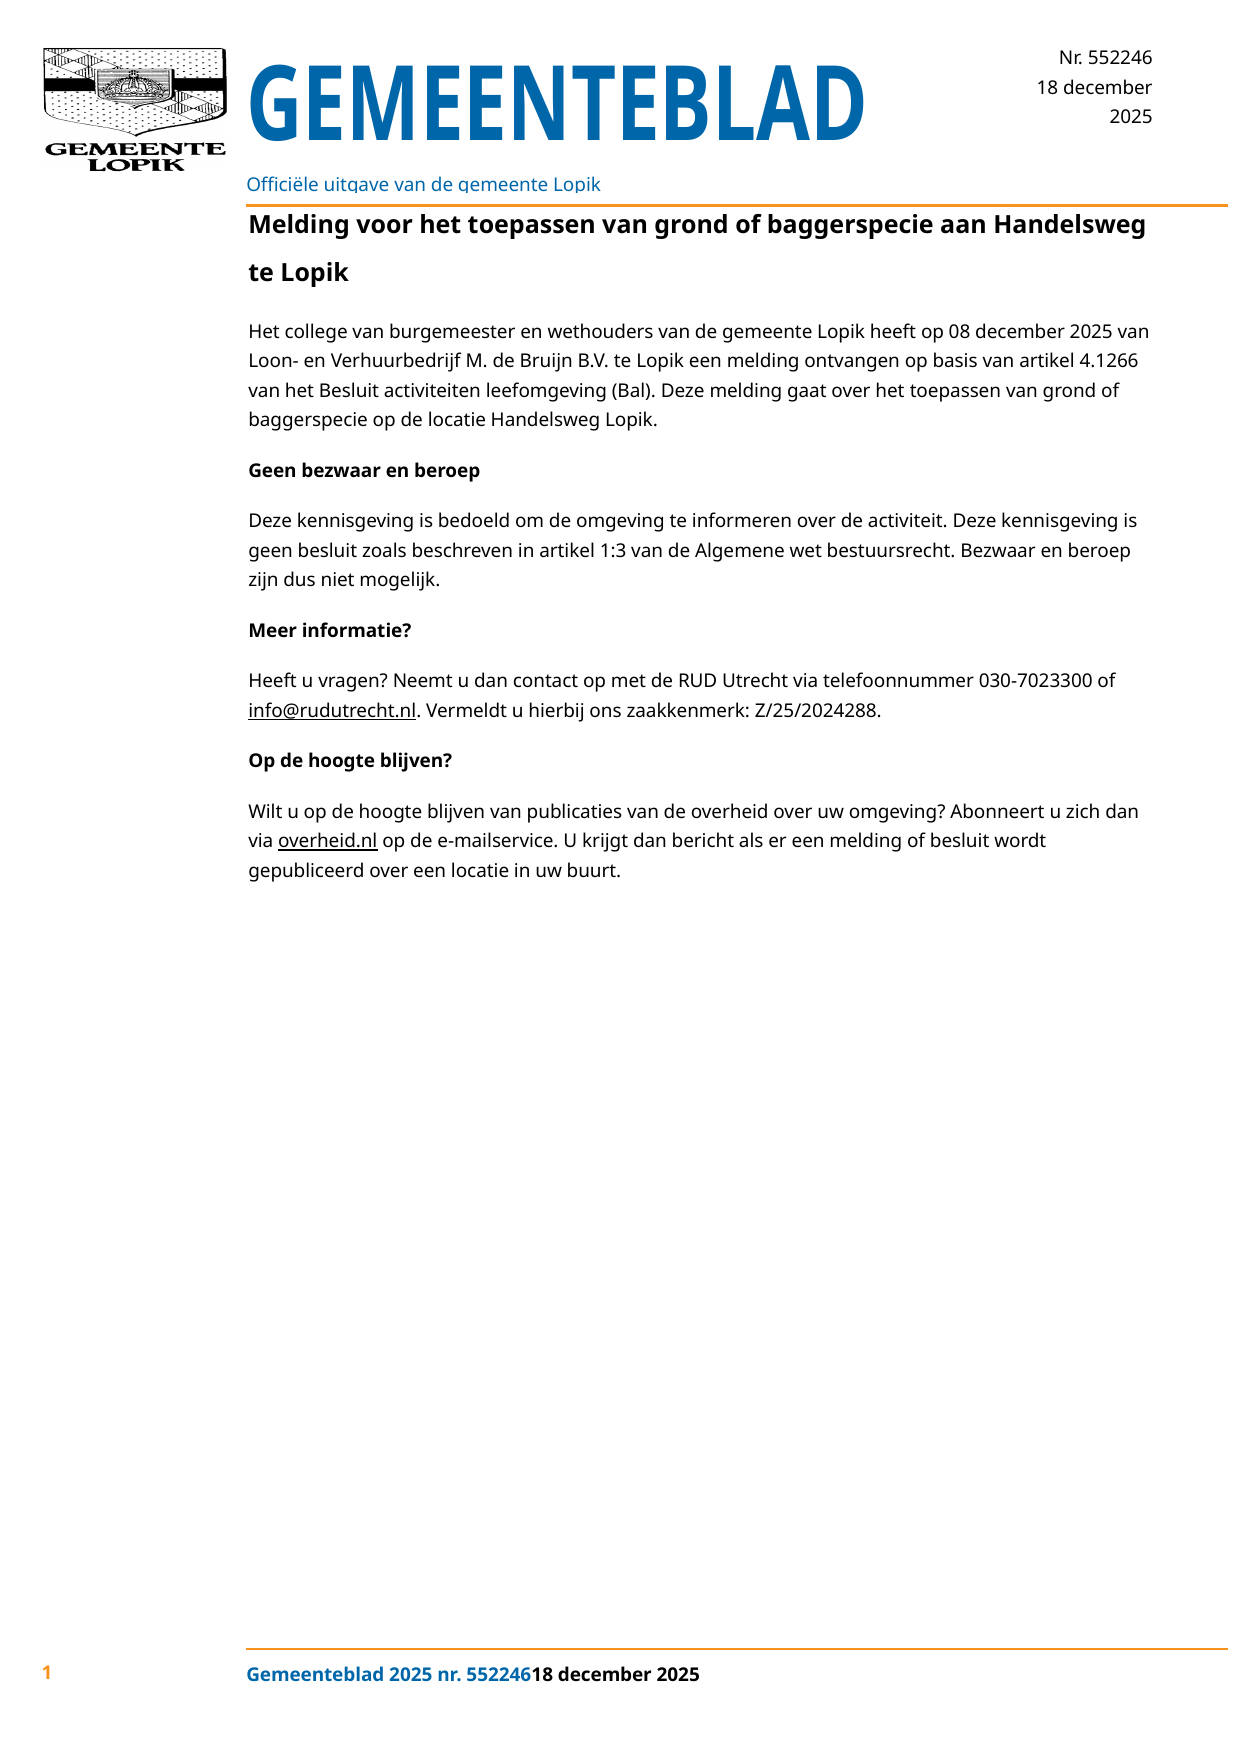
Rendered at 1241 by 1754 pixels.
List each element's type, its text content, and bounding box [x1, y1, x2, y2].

text Meer informatie? [248, 617, 1152, 643]
text Op de hoogte blijven? [248, 747, 1152, 773]
text Melding voor het toepassen van grond of baggerspecie aan Handelsweg te Lopik [248, 207, 1152, 288]
text Heeft u vragen? Neemt u dan contact op met de RUD Utrecht via telefoonnummer 030-7023300 of info@rudutrecht.nl. Vermeldt u hierbij ons zaakkenmerk: Z/25/2024288. [248, 667, 1152, 723]
text Geen bezwaar en beroep [248, 457, 1152, 483]
text Het college van burgemeester en wethouders van de gemeente Lopik heeft op 08 december 2025 van Loon- en Verhuurbedrijf M. de Bruijn B.V. te Lopik een melding ontvangen op basis van artikel 4.1266 van het Besluit activiteiten leefomgeving (Bal). Deze melding gaat over het toepassen van grond of baggerspecie op de locatie Handelsweg Lopik. [248, 318, 1152, 432]
picture [41, 47, 231, 172]
text Deze kennisgeving is bedoeld om de omgeving te informeren over de activiteit. Deze kennisgeving is geen besluit zoals beschreven in artikel 1:3 van de Algemene wet bestuursrecht. Bezwaar en beroep zijn dus niet mogelijk. [248, 507, 1152, 592]
text Wilt u op de hoogte blijven van publicaties van de overheid over uw omgeving? Abonneert u zich dan via overheid.nl op de e-mailservice. U krijgt dan bericht als er een melding of besluit wordt gepubliceerd over een locatie in uw buurt. [248, 798, 1152, 883]
